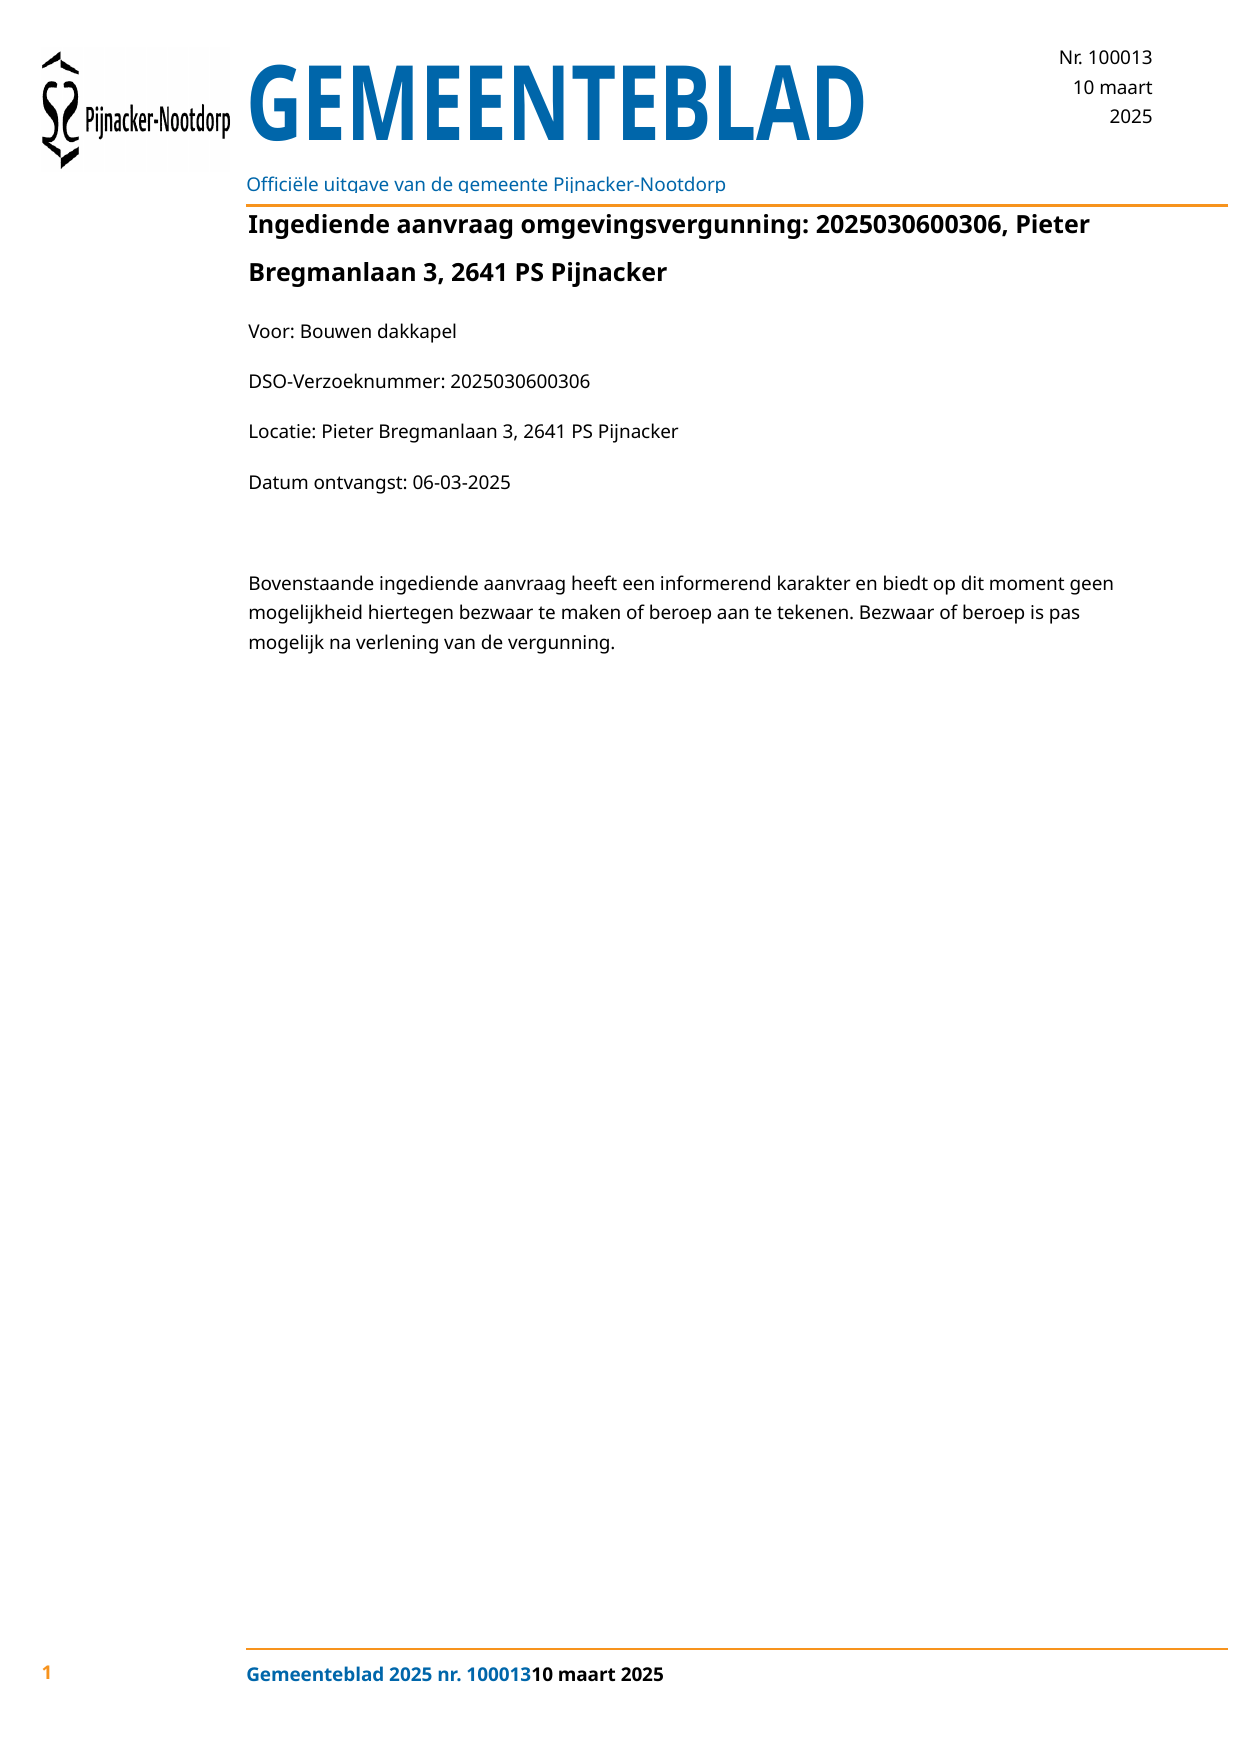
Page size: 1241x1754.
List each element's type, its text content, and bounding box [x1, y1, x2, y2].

text Datum ontvangst: 06-03-2025 [248, 469, 1152, 495]
text Ingediende aanvraag omgevingsvergunning: 2025030600306, Pieter Bregmanlaan 3, 2641 PS Pijnacker [248, 207, 1152, 288]
text DSO-Verzoeknummer: 2025030600306 [248, 368, 1152, 394]
text Voor: Bouwen dakkapel [248, 318, 1152, 344]
text Locatie: Pieter Bregmanlaan 3, 2641 PS Pijnacker [248, 419, 1152, 444]
text Bovenstaande ingediende aanvraag heeft een informerend karakter en biedt op dit moment geen mogelijkheid hiertegen bezwaar te maken of beroep aan te tekenen. Bezwaar of beroep is pas mogelijk na verlening van de vergunning. [248, 570, 1152, 655]
picture [41, 47, 231, 172]
